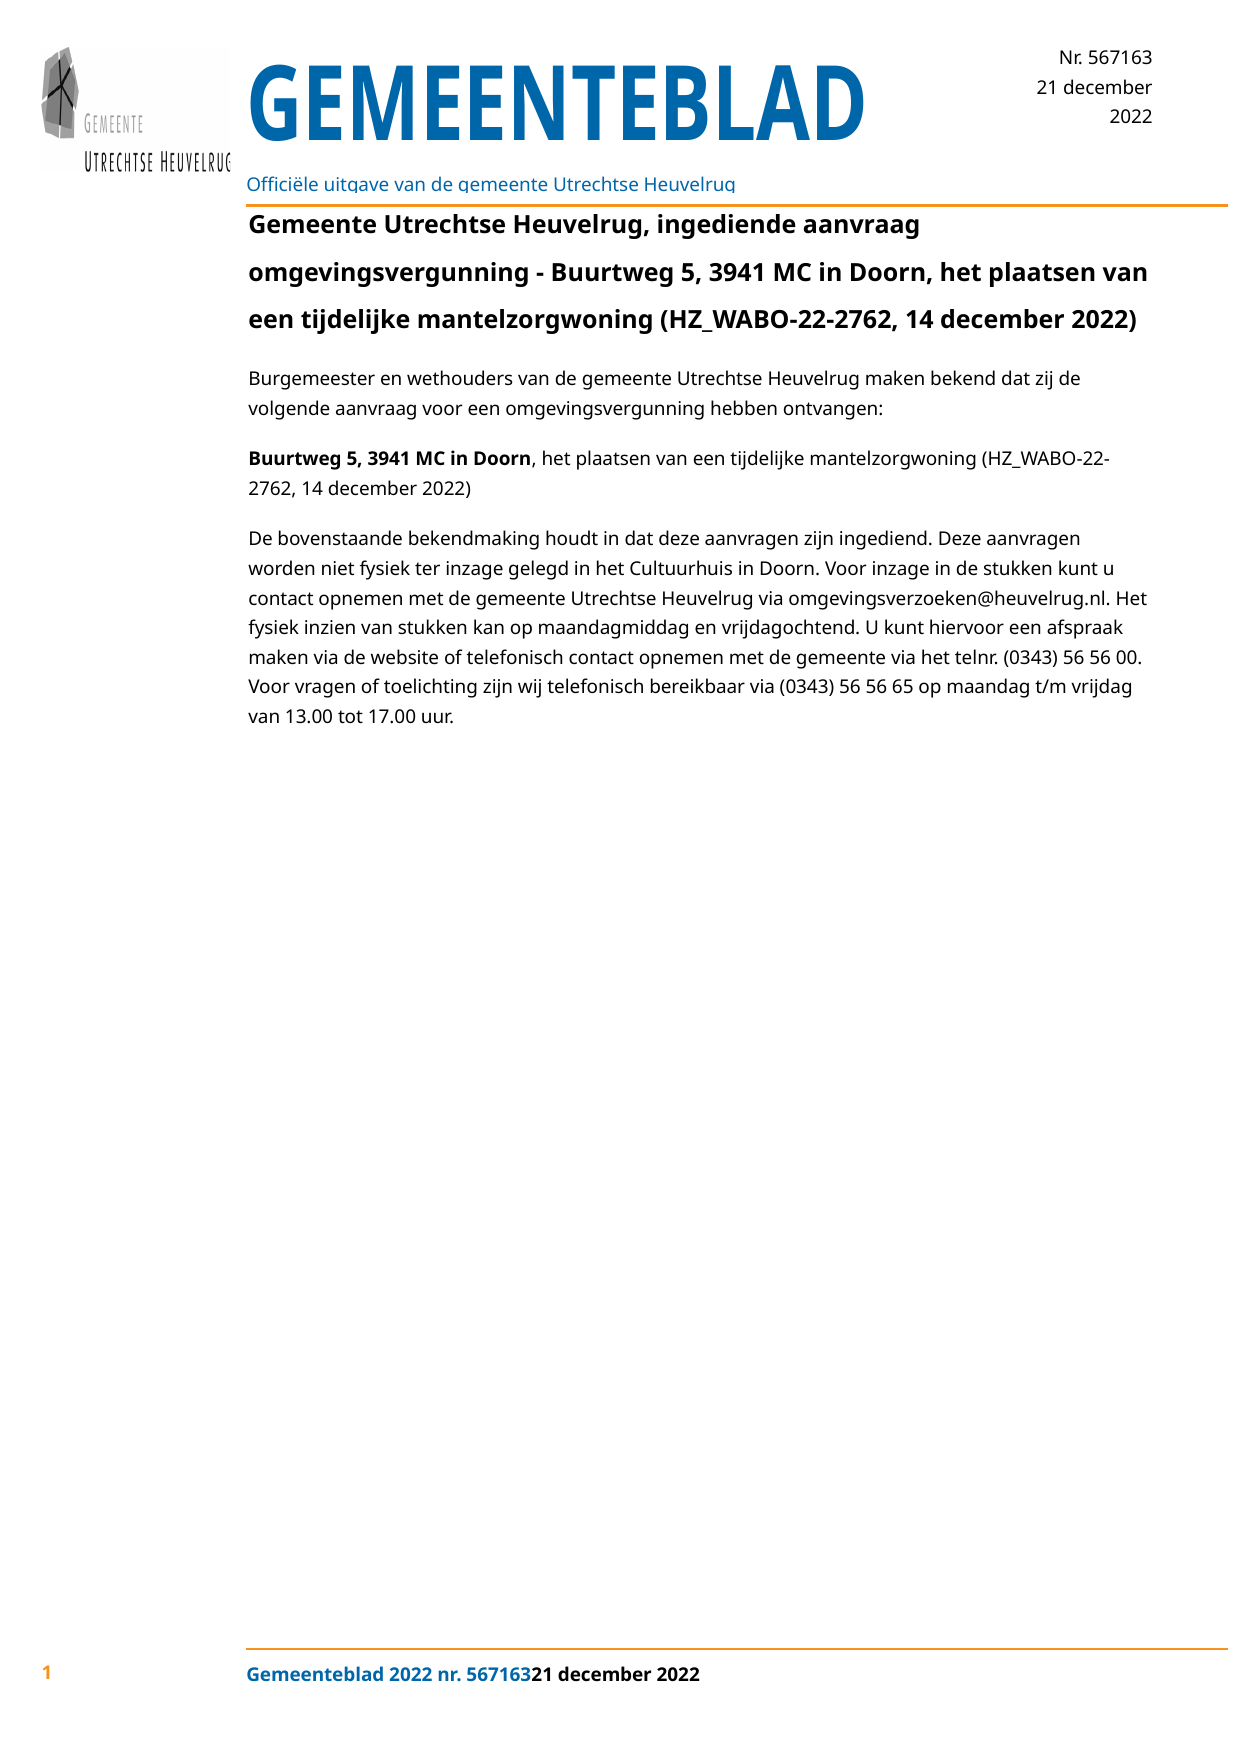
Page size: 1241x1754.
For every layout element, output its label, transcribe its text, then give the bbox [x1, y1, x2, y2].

text Gemeente Utrechtse Heuvelrug, ingediende aanvraag omgevingsvergunning - Buurtweg 5, 3941 MC in Doorn, het plaatsen van een tijdelijke mantelzorgwoning (HZ_WABO-22-2762, 14 december 2022) [248, 207, 1152, 336]
text Burgemeester en wethouders van de gemeente Utrechtse Heuvelrug maken bekend dat zij de volgende aanvraag voor een omgevingsvergunning hebben ontvangen: [248, 366, 1152, 421]
picture [41, 47, 231, 172]
text De bovenstaande bekendmaking houdt in dat deze aanvragen zijn ingediend. Deze aanvragen worden niet fysiek ter inzage gelegd in het Cultuurhuis in Doorn. Voor inzage in de stukken kunt u contact opnemen met de gemeente Utrechtse Heuvelrug via omgevingsverzoeken@heuvelrug.nl. Het fysiek inzien van stukken kan op maandagmiddag en vrijdagochtend. U kunt hiervoor een afspraak maken via de website of telefonisch contact opnemen met de gemeente via het telnr. (0343) 56 56 00. Voor vragen of toelichting zijn wij telefonisch bereikbaar via (0343) 56 56 65 op maandag t/m vrijdag van 13.00 tot 17.00 uur. [248, 526, 1152, 729]
text Buurtweg 5, 3941 MC in Doorn, het plaatsen van een tijdelijke mantelzorgwoning (HZ_WABO-22-2762, 14 december 2022) [248, 446, 1152, 501]
